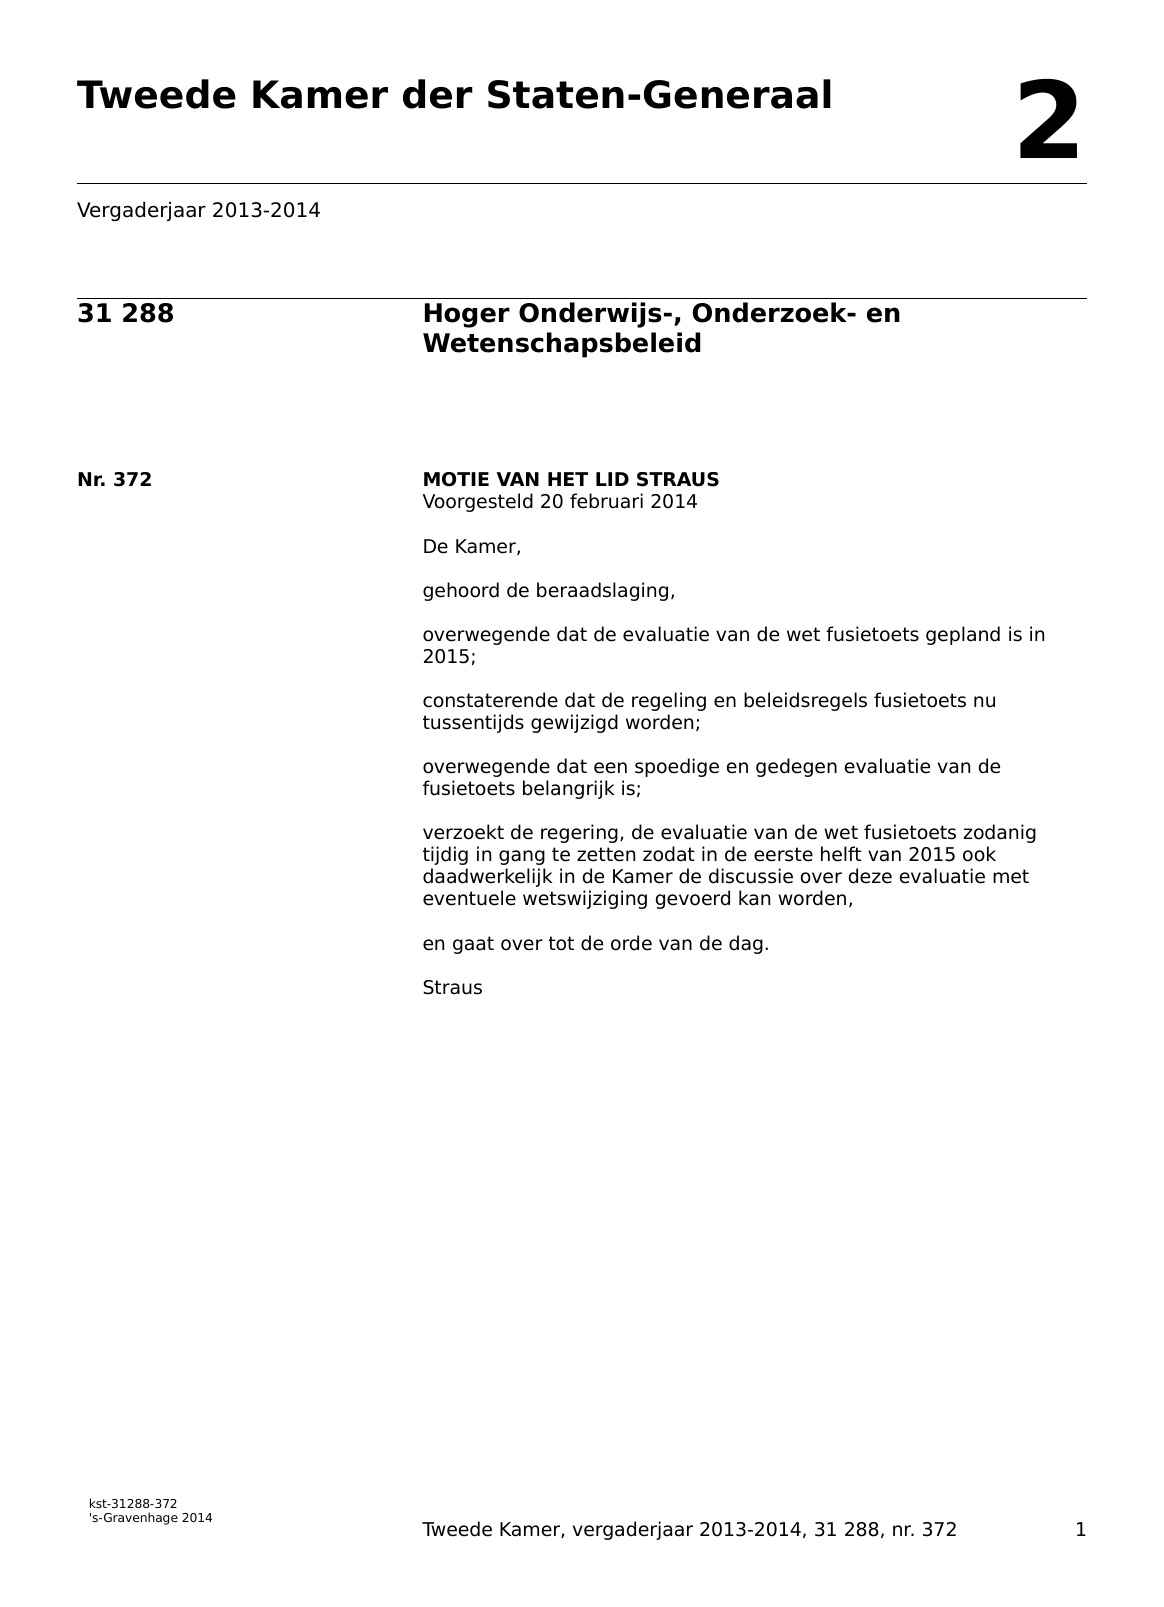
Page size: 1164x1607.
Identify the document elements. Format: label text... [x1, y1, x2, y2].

subtitle 31 288 Hoger Onderwijs-, Onderzoek- en Wetenschapsbeleid [77, 299, 1087, 358]
text overwegende dat een spoedige en gedegen evaluatie van de fusietoets belangrijk is; [422, 756, 1087, 800]
text en gaat over tot de orde van de dag. [422, 932, 1087, 954]
text gehoord de beraadslaging, [422, 580, 1087, 602]
text constaterende dat de regeling en beleidsregels fusietoets nu tussentijds gewijzigd worden; [422, 690, 1087, 734]
text 's-Gravenhage 2014 [88, 1511, 323, 1525]
text kst-31288-372 [88, 1497, 323, 1511]
text overwegende dat de evaluatie van de wet fusietoets gepland is in 2015; [422, 624, 1087, 668]
table_header 2 [886, 59, 1087, 183]
table_cell Vergaderjaar 2013-2014 [77, 184, 1087, 298]
subtitle Nr. 372 MOTIE VAN HET LID STRAUS [77, 469, 1087, 491]
text Straus [422, 977, 1087, 998]
table_header Tweede Kamer der Staten-Generaal [77, 59, 886, 183]
text Voorgesteld 20 februari 2014 [422, 491, 1087, 513]
text verzoekt de regering, de evaluatie van de wet fusietoets zodanig tijdig in gang te zetten zodat in de eerste helft van 2015 ook daadwerkelijk in de Kamer de discussie over deze evaluatie met eventuele wetswijziging gevoerd kan worden, [422, 822, 1087, 910]
text De Kamer, [422, 536, 1087, 557]
